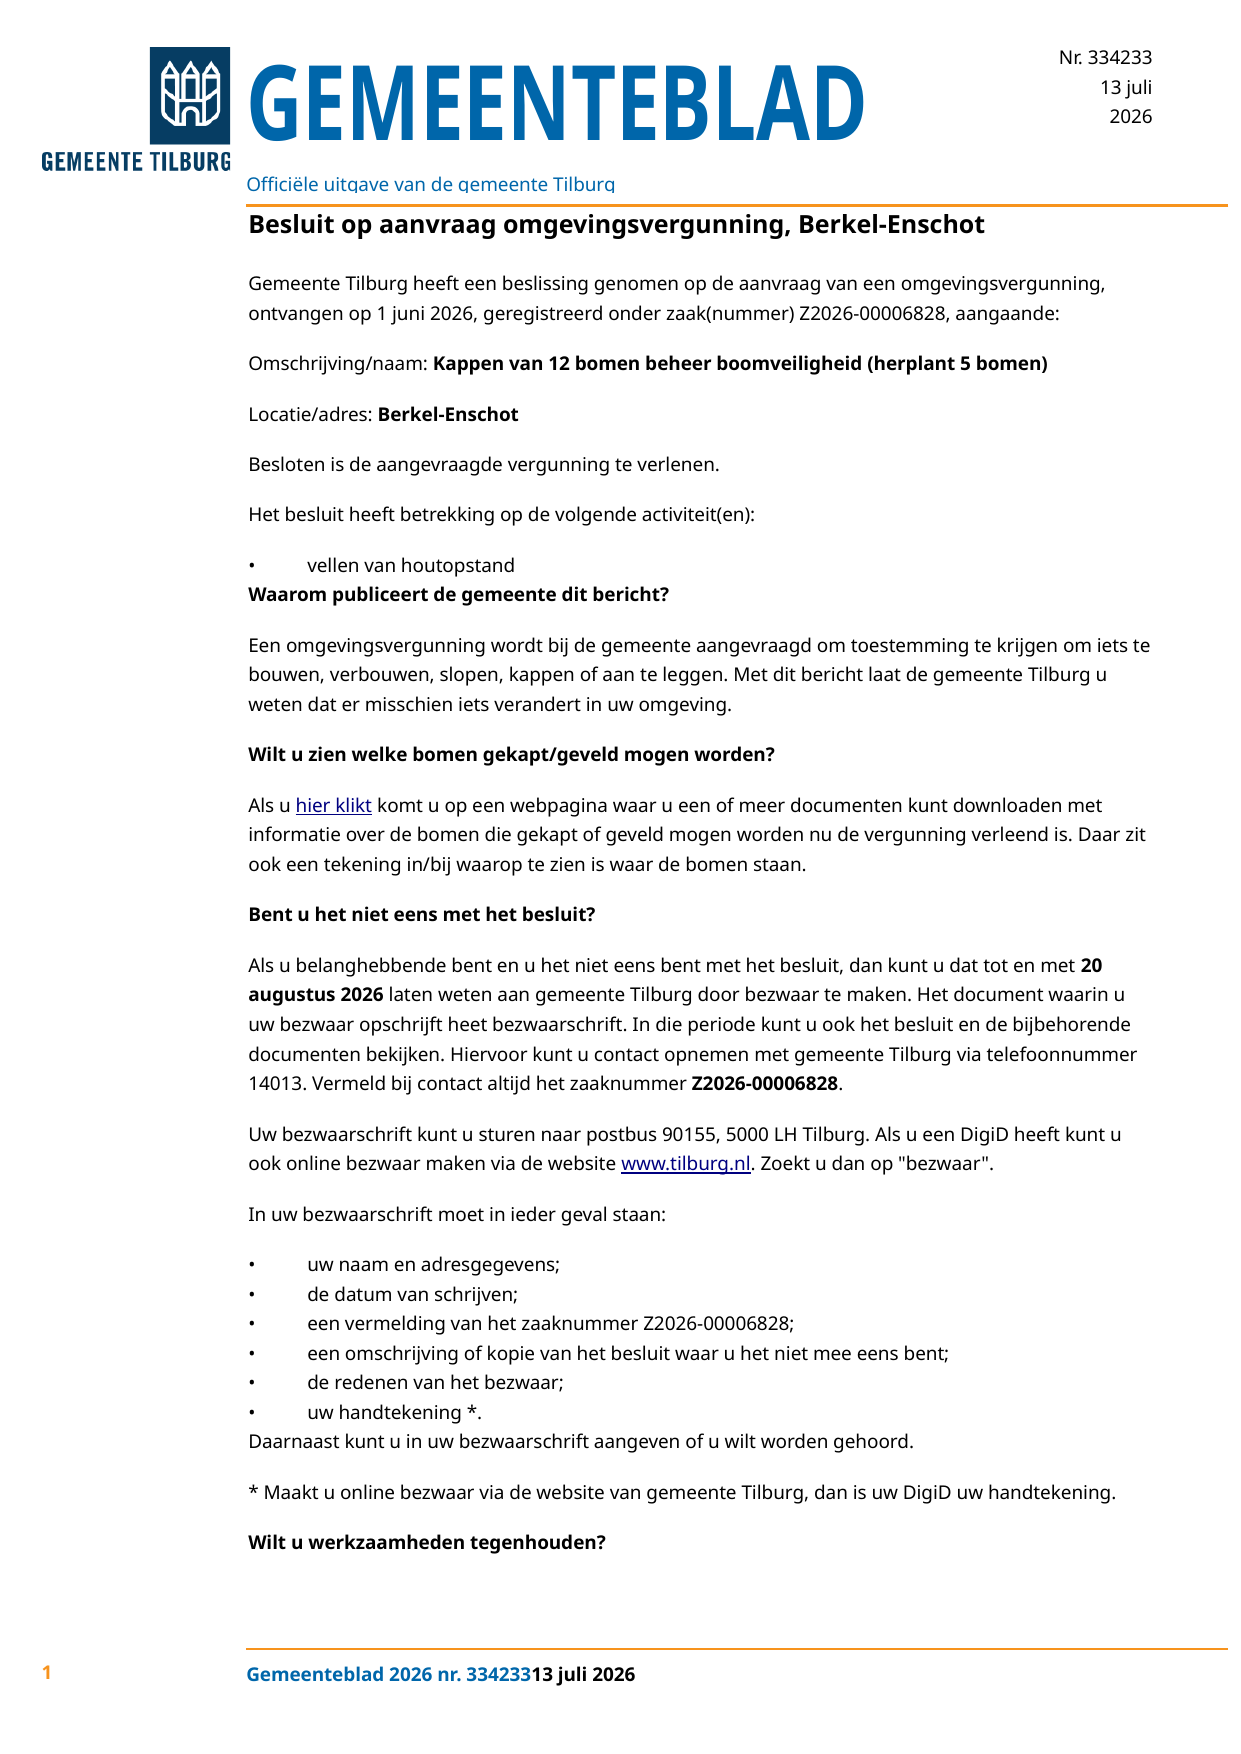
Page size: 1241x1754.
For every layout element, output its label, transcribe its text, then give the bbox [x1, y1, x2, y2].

text Als u belanghebbende bent en u het niet eens bent met het besluit, dan kunt u dat tot en met 20 augustus 2026 laten weten aan gemeente Tilburg door bezwaar te maken. Het document waarin u uw bezwaar opschrijft heet bezwaarschrift. In die periode kunt u ook het besluit en de bijbehorende documenten bekijken. Hiervoor kunt u contact opnemen met gemeente Tilburg via telefoonnummer 14013. Vermeld bij contact altijd het zaaknummer Z2026-00006828. [248, 952, 1152, 1096]
text Besluit op aanvraag omgevingsvergunning, Berkel-Enschot [248, 207, 1152, 241]
list uw naam en adresgegevens; [248, 1251, 1152, 1277]
list een omschrijving of kopie van het besluit waar u het niet mee eens bent; [248, 1340, 1152, 1366]
text Wilt u werkzaamheden tegenhouden? [248, 1529, 1152, 1555]
list vellen van houtopstand [248, 552, 1152, 578]
text Het besluit heeft betrekking op de volgende activiteit(en): [248, 502, 1152, 527]
text Bent u het niet eens met het besluit? [248, 902, 1152, 927]
text Wilt u zien welke bomen gekapt/geveld mogen worden? [248, 742, 1152, 767]
text Uw bezwaarschrift kunt u sturen naar postbus 90155, 5000 LH Tilburg. Als u een DigiD heeft kunt u ook online bezwaar maken via de website www.tilburg.nl. Zoekt u dan op "bezwaar". [248, 1121, 1152, 1176]
text In uw bezwaarschrift moet in ieder geval staan: [248, 1201, 1152, 1226]
text Als u hier klikt komt u op een webpagina waar u een of meer documenten kunt downloaden met informatie over de bomen die gekapt of geveld mogen worden nu de vergunning verleend is. Daar zit ook een tekening in/bij waarop te zien is waar de bomen staan. [248, 792, 1152, 877]
text Daarnaast kunt u in uw bezwaarschrift aangeven of u wilt worden gehoord. [248, 1429, 1152, 1454]
list een vermelding van het zaaknummer Z2026-00006828; [248, 1310, 1152, 1336]
text * Maakt u online bezwaar via de website van gemeente Tilburg, dan is uw DigiD uw handtekening. [248, 1479, 1152, 1505]
picture [41, 47, 231, 172]
text Waarom publiceert de gemeente dit bericht? [248, 582, 1152, 607]
list de redenen van het bezwaar; [248, 1369, 1152, 1395]
text Besloten is de aangevraagde vergunning te verlenen. [248, 451, 1152, 477]
text Omschrijving/naam: Kappen van 12 bomen beheer boomveiligheid (herplant 5 bomen) [248, 350, 1152, 376]
text Gemeente Tilburg heeft een beslissing genomen op de aanvraag van een omgevingsvergunning, ontvangen op 1 juni 2026, geregistreerd onder zaak(nummer) Z2026-00006828, aangaande: [248, 270, 1152, 326]
text Een omgevingsvergunning wordt bij de gemeente aangevraagd om toestemming te krijgen om iets te bouwen, verbouwen, slopen, kappen of aan te leggen. Met dit bericht laat de gemeente Tilburg u weten dat er misschien iets verandert in uw omgeving. [248, 632, 1152, 717]
list de datum van schrijven; [248, 1281, 1152, 1306]
list uw handtekening *. [248, 1399, 1152, 1425]
text Locatie/adres: Berkel-Enschot [248, 401, 1152, 426]
